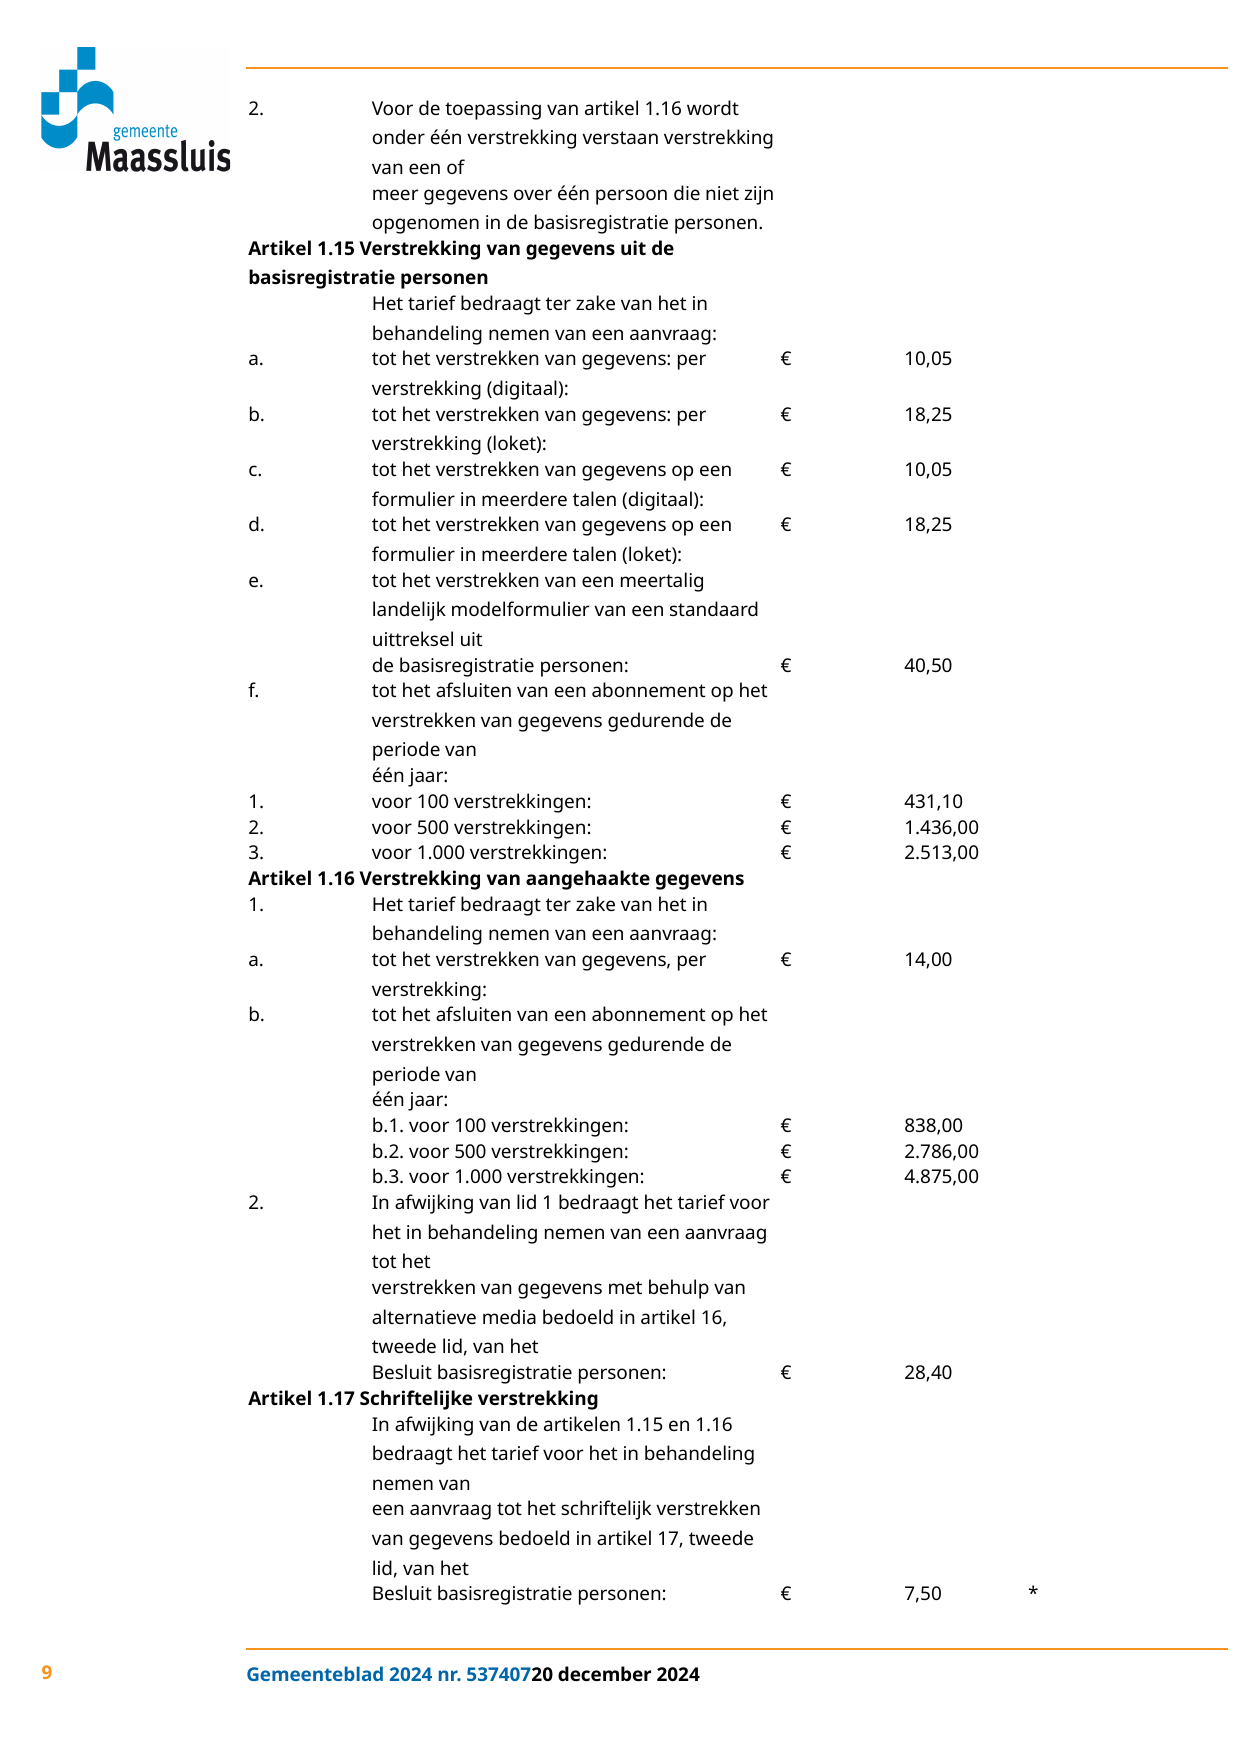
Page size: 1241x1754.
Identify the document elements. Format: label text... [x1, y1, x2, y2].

table_cell [248, 1274, 372, 1359]
table_cell * [1028, 1581, 1152, 1606]
table_cell 1. [248, 891, 372, 946]
table_cell [780, 1190, 904, 1274]
table_cell [1028, 1002, 1152, 1087]
picture [41, 47, 231, 172]
table_cell 10,05 [904, 456, 1028, 512]
table_cell [1028, 567, 1152, 652]
table_cell € [780, 840, 904, 865]
table_cell [1028, 1274, 1152, 1359]
table_cell € [780, 456, 904, 512]
table_cell 838,00 [904, 1112, 1028, 1138]
table_cell 7,50 [904, 1581, 1028, 1606]
table_cell [1028, 512, 1152, 567]
table_cell 40,50 [904, 652, 1028, 677]
table_cell 4.875,00 [904, 1164, 1028, 1189]
table_cell [904, 1002, 1028, 1087]
table_cell [1028, 946, 1152, 1002]
table_cell [780, 1496, 904, 1581]
table_cell Artikel 1.16 Verstrekking van aangehaakte gegevens [248, 865, 780, 891]
table_cell In afwijking van de artikelen 1.15 en 1.16 bedraagt het tarief voor het in behandeling nemen van [372, 1411, 780, 1496]
table_cell [904, 865, 1028, 891]
table_cell tot het verstrekken van gegevens op een formulier in meerdere talen (digitaal): [372, 456, 780, 512]
table_cell [1028, 891, 1152, 946]
table_cell f. [248, 678, 372, 762]
table_cell € [780, 788, 904, 814]
table_cell Het tarief bedraagt ter zake van het in behandeling nemen van een aanvraag: [372, 891, 780, 946]
table_cell In afwijking van lid 1 bedraagt het tarief voor het in behandeling nemen van een aanvraag tot het [372, 1190, 780, 1274]
table_cell [904, 567, 1028, 652]
table_cell [780, 235, 904, 290]
table_cell [780, 1411, 904, 1496]
table_cell 2. [248, 814, 372, 839]
table_cell [248, 1581, 372, 1606]
table_cell [780, 1274, 904, 1359]
table_cell [1028, 346, 1152, 401]
table_cell [1028, 865, 1152, 891]
table_cell [780, 567, 904, 652]
table_cell b.3. voor 1.000 verstrekkingen: [372, 1164, 780, 1189]
table_cell € [780, 1164, 904, 1189]
table_cell tot het verstrekken van gegevens: per verstrekking (loket): [372, 401, 780, 456]
table_cell [1028, 1190, 1152, 1274]
table_cell [248, 1112, 372, 1138]
table_cell 3. [248, 840, 372, 865]
table_cell Voor de toepassing van artikel 1.16 wordt onder één verstrekking verstaan verstrekking van een of [372, 95, 780, 180]
table_cell b. [248, 401, 372, 456]
table_cell [248, 1164, 372, 1189]
table_cell [248, 1411, 372, 1496]
table_cell [1028, 1138, 1152, 1164]
table_cell 2. [248, 1190, 372, 1274]
table_cell [780, 678, 904, 762]
table_cell [1028, 401, 1152, 456]
table_cell [1028, 678, 1152, 762]
table_cell één jaar: [372, 763, 780, 788]
table_cell tot het afsluiten van een abonnement op het verstrekken van gegevens gedurende de periode van [372, 678, 780, 762]
table_cell € [780, 652, 904, 677]
table_cell [1028, 95, 1152, 180]
table_cell [780, 1385, 904, 1411]
table_cell [1028, 290, 1152, 346]
table_cell [780, 1087, 904, 1112]
table_cell c. [248, 456, 372, 512]
table_cell b.1. voor 100 verstrekkingen: [372, 1112, 780, 1138]
table_cell [248, 290, 372, 346]
table_cell € [780, 512, 904, 567]
table_cell € [780, 1581, 904, 1606]
table_cell de basisregistratie personen: [372, 652, 780, 677]
table_cell [1028, 1164, 1152, 1189]
table_cell [904, 95, 1028, 180]
table_cell tot het afsluiten van een abonnement op het verstrekken van gegevens gedurende de periode van [372, 1002, 780, 1087]
table_cell [1028, 840, 1152, 865]
table_cell tot het verstrekken van een meertalig landelijk modelformulier van een standaard uittreksel uit [372, 567, 780, 652]
table_cell [1028, 456, 1152, 512]
table_cell a. [248, 346, 372, 401]
table_cell [904, 1411, 1028, 1496]
table_cell [1028, 1496, 1152, 1581]
table_cell e. [248, 567, 372, 652]
table_cell [1028, 235, 1152, 290]
table_cell 28,40 [904, 1359, 1028, 1385]
table_cell € [780, 946, 904, 1002]
table_cell [248, 652, 372, 677]
table_cell [780, 891, 904, 946]
table_cell € [780, 1112, 904, 1138]
table_cell [780, 95, 904, 180]
table_cell a. [248, 946, 372, 1002]
table_cell 1.436,00 [904, 814, 1028, 839]
table_cell [1028, 1087, 1152, 1112]
table_cell b. [248, 1002, 372, 1087]
table_cell € [780, 1138, 904, 1164]
table_cell Besluit basisregistratie personen: [372, 1581, 780, 1606]
table_cell 2.513,00 [904, 840, 1028, 865]
table_cell [1028, 1359, 1152, 1385]
table_cell [1028, 652, 1152, 677]
table_cell [1028, 1112, 1152, 1138]
table_cell € [780, 814, 904, 839]
table_cell Artikel 1.15 Verstrekking van gegevens uit de basisregistratie personen [248, 235, 780, 290]
table_cell een aanvraag tot het schriftelijk verstrekken van gegevens bedoeld in artikel 17, tweede lid, van het [372, 1496, 780, 1581]
table_cell meer gegevens over één persoon die niet zijn opgenomen in de basisregistratie personen. [372, 180, 780, 235]
table_cell d. [248, 512, 372, 567]
table_cell [904, 235, 1028, 290]
table_cell tot het verstrekken van gegevens, per verstrekking: [372, 946, 780, 1002]
table_cell [904, 678, 1028, 762]
table_cell [248, 1138, 372, 1164]
table_cell [904, 1190, 1028, 1274]
table_cell 14,00 [904, 946, 1028, 1002]
table_cell [904, 290, 1028, 346]
table_cell [904, 1274, 1028, 1359]
table_cell [248, 763, 372, 788]
table_cell [248, 1496, 372, 1581]
table_cell voor 100 verstrekkingen: [372, 788, 780, 814]
table_cell [904, 1087, 1028, 1112]
table_cell [1028, 814, 1152, 839]
table_cell [1028, 788, 1152, 814]
table_cell 18,25 [904, 512, 1028, 567]
table_cell € [780, 346, 904, 401]
table_cell € [780, 401, 904, 456]
table_cell Het tarief bedraagt ter zake van het in behandeling nemen van een aanvraag: [372, 290, 780, 346]
table_cell [780, 763, 904, 788]
table_cell [248, 1087, 372, 1112]
table_cell 431,10 [904, 788, 1028, 814]
table_cell 2. [248, 95, 372, 180]
table_cell 1. [248, 788, 372, 814]
table_cell tot het verstrekken van gegevens op een formulier in meerdere talen (loket): [372, 512, 780, 567]
table_cell [780, 1002, 904, 1087]
table_cell [904, 1496, 1028, 1581]
table_cell Artikel 1.17 Schriftelijke verstrekking [248, 1385, 780, 1411]
table_cell 10,05 [904, 346, 1028, 401]
table_cell [904, 1385, 1028, 1411]
table_cell voor 1.000 verstrekkingen: [372, 840, 780, 865]
table_cell verstrekken van gegevens met behulp van alternatieve media bedoeld in artikel 16, tweede lid, van het [372, 1274, 780, 1359]
table_cell [1028, 180, 1152, 235]
table_cell 2.786,00 [904, 1138, 1028, 1164]
table_cell één jaar: [372, 1087, 780, 1112]
table_cell [904, 763, 1028, 788]
table_cell [1028, 1411, 1152, 1496]
table_cell b.2. voor 500 verstrekkingen: [372, 1138, 780, 1164]
table_cell tot het verstrekken van gegevens: per verstrekking (digitaal): [372, 346, 780, 401]
table_cell [780, 180, 904, 235]
table_cell [780, 290, 904, 346]
table_cell [780, 865, 904, 891]
table_cell [1028, 763, 1152, 788]
table_cell [904, 891, 1028, 946]
table_cell [904, 180, 1028, 235]
table_cell Besluit basisregistratie personen: [372, 1359, 780, 1385]
table_cell [1028, 1385, 1152, 1411]
table_cell voor 500 verstrekkingen: [372, 814, 780, 839]
table_cell [248, 1359, 372, 1385]
table_cell 18,25 [904, 401, 1028, 456]
picture [41, 47, 77, 92]
table_cell € [780, 1359, 904, 1385]
table_cell [248, 180, 372, 235]
